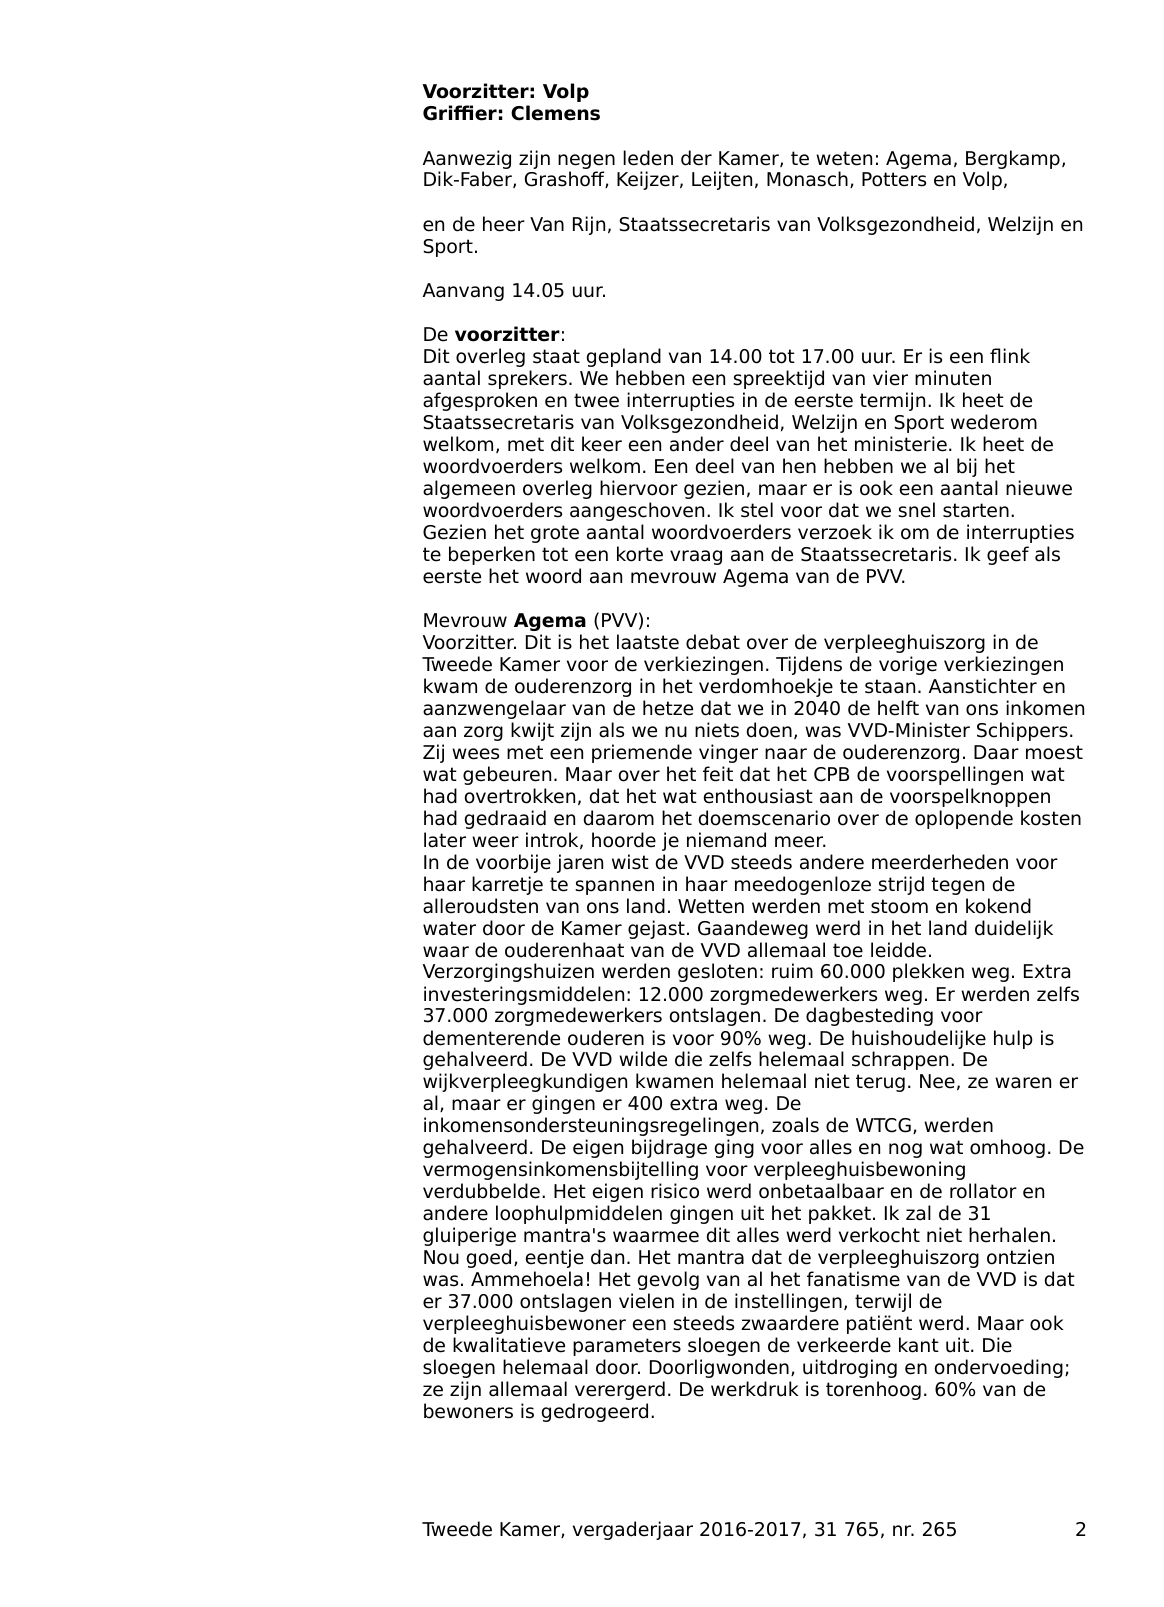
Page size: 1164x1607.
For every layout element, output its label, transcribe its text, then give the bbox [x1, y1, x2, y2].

text Voorzitter: Volp [422, 81, 1087, 103]
text In de voorbije jaren wist de VVD steeds andere meerderheden voor haar karretje te spannen in haar meedogenloze strijd tegen de alleroudsten van ons land. Wetten werden met stoom en kokend water door de Kamer gejast. Gaandeweg werd in het land duidelijk waar de ouderenhaat van de VVD allemaal toe leidde. Verzorgingshuizen werden gesloten: ruim 60.000 plekken weg. Extra investeringsmiddelen: 12.000 zorgmedewerkers weg. Er werden zelfs 37.000 zorgmedewerkers ontslagen. De dagbesteding voor dementerende ouderen is voor 90% weg. De huishoudelijke hulp is gehalveerd. De VVD wilde die zelfs helemaal schrappen. De wijkverpleegkundigen kwamen helemaal niet terug. Nee, ze waren er al, maar er gingen er 400 extra weg. De inkomensondersteuningsregelingen, zoals de WTCG, werden gehalveerd. De eigen bijdrage ging voor alles en nog wat omhoog. De vermogensinkomensbijtelling voor verpleeghuisbewoning verdubbelde. Het eigen risico werd onbetaalbaar en de rollator en andere loophulpmiddelen gingen uit het pakket. Ik zal de 31 gluiperige mantra's waarmee dit alles werd verkocht niet herhalen. Nou goed, eentje dan. Het mantra dat de verpleeghuiszorg ontzien was. Ammehoela! Het gevolg van al het fanatisme van de VVD is dat er 37.000 ontslagen vielen in de instellingen, terwijl de verpleeghuisbewoner een steeds zwaardere patiënt werd. Maar ook de kwalitatieve parameters sloegen de verkeerde kant uit. Die sloegen helemaal door. Doorligwonden, uitdroging en ondervoeding; ze zijn allemaal verergerd. De werkdruk is torenhoog. 60% van de bewoners is gedrogeerd. [422, 852, 1087, 1423]
text Griffier: Clemens [422, 103, 1087, 125]
text Voorzitter. Dit is het laatste debat over de verpleeghuiszorg in de Tweede Kamer voor de verkiezingen. Tijdens de vorige verkiezingen kwam de ouderenzorg in het verdomhoekje te staan. Aanstichter en aanzwengelaar van de hetze dat we in 2040 de helft van ons inkomen aan zorg kwijt zijn als we nu niets doen, was VVD-Minister Schippers. Zij wees met een priemende vinger naar de ouderenzorg. Daar moest wat gebeuren. Maar over het feit dat het CPB de voorspellingen wat had overtrokken, dat het wat enthousiast aan de voorspelknoppen had gedraaid en daarom het doemscenario over de oplopende kosten later weer introk, hoorde je niemand meer. [422, 632, 1087, 852]
text De voorzitter: [422, 324, 1087, 346]
text en de heer Van Rijn, Staatssecretaris van Volksgezondheid, Welzijn en Sport. [422, 213, 1087, 257]
text Aanwezig zijn negen leden der Kamer, te weten: Agema, Bergkamp, Dik-Faber, Grashoff, Keijzer, Leijten, Monasch, Potters en Volp, [422, 147, 1087, 191]
text Dit overleg staat gepland van 14.00 tot 17.00 uur. Er is een flink aantal sprekers. We hebben een spreektijd van vier minuten afgesproken en twee interrupties in de eerste termijn. Ik heet de Staatssecretaris van Volksgezondheid, Welzijn en Sport wederom welkom, met dit keer een ander deel van het ministerie. Ik heet de woordvoerders welkom. Een deel van hen hebben we al bij het algemeen overleg hiervoor gezien, maar er is ook een aantal nieuwe woordvoerders aangeschoven. Ik stel voor dat we snel starten. Gezien het grote aantal woordvoerders verzoek ik om de interrupties te beperken tot een korte vraag aan de Staatssecretaris. Ik geef als eerste het woord aan mevrouw Agema van de PVV. [422, 346, 1087, 588]
text Mevrouw Agema (PVV): [422, 610, 1087, 632]
text Aanvang 14.05 uur. [422, 280, 1087, 302]
